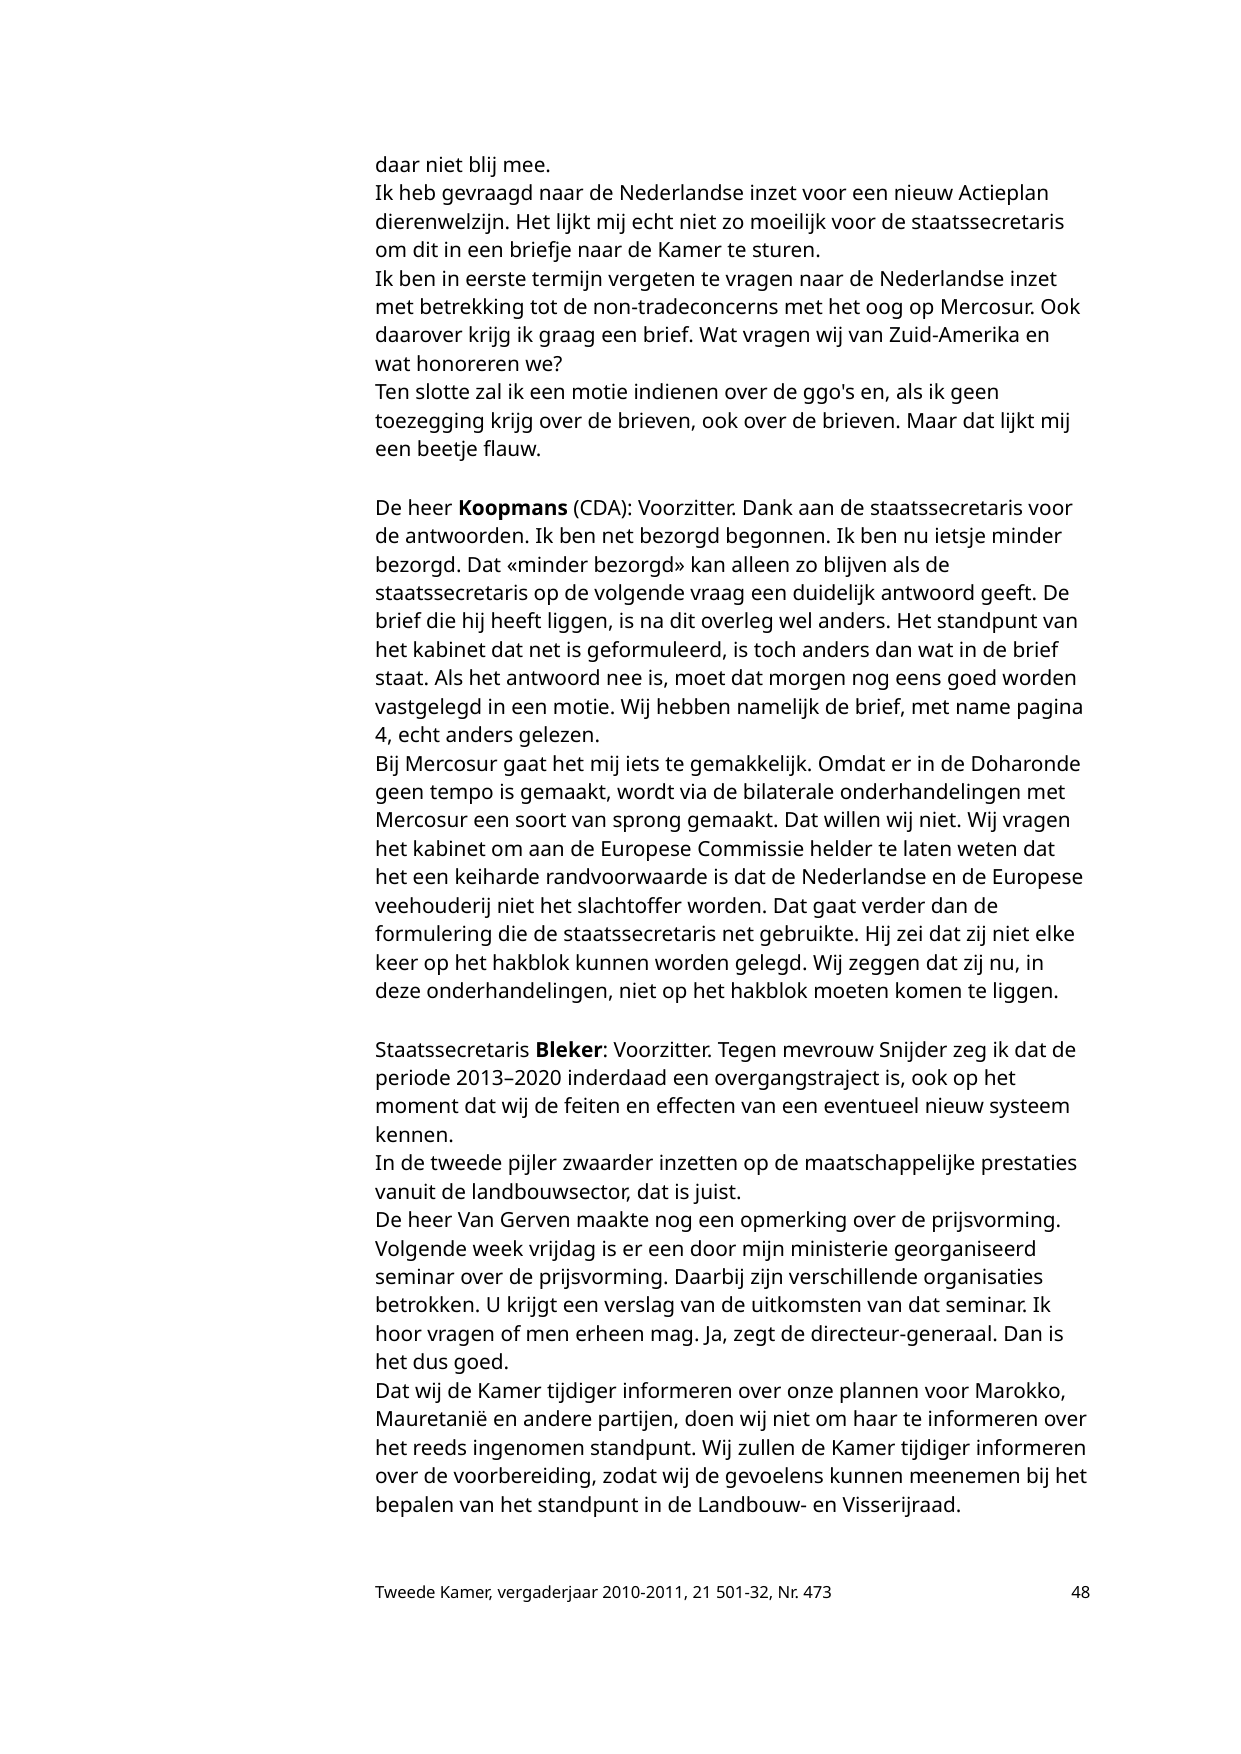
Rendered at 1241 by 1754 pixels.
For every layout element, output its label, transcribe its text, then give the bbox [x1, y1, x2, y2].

text Ten slotte zal ik een motie indienen over de ggo's en, als ik geen toezegging krijg over de brieven, ook over de brieven. Maar dat lijkt mij een beetje flauw. [375, 377, 1090, 463]
text Bij Mercosur gaat het mij iets te gemakkelijk. Omdat er in de Doharonde geen tempo is gemaakt, wordt via de bilaterale onderhandelingen met Mercosur een soort van sprong gemaakt. Dat willen wij niet. Wij vragen het kabinet om aan de Europese Commissie helder te laten weten dat het een keiharde randvoorwaarde is dat de Nederlandse en de Europese veehouderij niet het slachtoffer worden. Dat gaat verder dan de formulering die de staatssecretaris net gebruikte. Hij zei dat zij niet elke keer op het hakblok kunnen worden gelegd. Wij zeggen dat zij nu, in deze onderhandelingen, niet op het hakblok moeten komen te liggen. [375, 749, 1090, 1005]
text De heer Koopmans (CDA): Voorzitter. Dank aan de staatssecretaris voor de antwoorden. Ik ben net bezorgd begonnen. Ik ben nu ietsje minder bezorgd. Dat «minder bezorgd» kan alleen zo blijven als de staatssecretaris op de volgende vraag een duidelijk antwoord geeft. De brief die hij heeft liggen, is na dit overleg wel anders. Het standpunt van het kabinet dat net is geformuleerd, is toch anders dan wat in de brief staat. Als het antwoord nee is, moet dat morgen nog eens goed worden vastgelegd in een motie. Wij hebben namelijk de brief, met name pagina 4, echt anders gelezen. [375, 493, 1090, 749]
text Ik heb gevraagd naar de Nederlandse inzet voor een nieuw Actieplan dierenwelzijn. Het lijkt mij echt niet zo moeilijk voor de staatssecretaris om dit in een briefje naar de Kamer te sturen. [375, 178, 1090, 264]
text Dat wij de Kamer tijdiger informeren over onze plannen voor Marokko, Mauretanië en andere partijen, doen wij niet om haar te informeren over het reeds ingenomen standpunt. Wij zullen de Kamer tijdiger informeren over de voorbereiding, zodat wij de gevoelens kunnen meenemen bij het bepalen van het standpunt in de Landbouw- en Visserijraad. [375, 1376, 1090, 1518]
text Staatssecretaris Bleker: Voorzitter. Tegen mevrouw Snijder zeg ik dat de periode 2013–2020 inderdaad een overgangstraject is, ook op het moment dat wij de feiten en effecten van een eventueel nieuw systeem kennen. [375, 1035, 1090, 1148]
text De heer Van Gerven maakte nog een opmerking over de prijsvorming. Volgende week vrijdag is er een door mijn ministerie georganiseerd seminar over de prijsvorming. Daarbij zijn verschillende organisaties betrokken. U krijgt een verslag van de uitkomsten van dat seminar. Ik hoor vragen of men erheen mag. Ja, zegt de directeur-generaal. Dan is het dus goed. [375, 1205, 1090, 1376]
text daar niet blij mee. [375, 150, 1090, 178]
text In de tweede pijler zwaarder inzetten op de maatschappelijke prestaties vanuit de landbouwsector, dat is juist. [375, 1148, 1090, 1205]
text Ik ben in eerste termijn vergeten te vragen naar de Nederlandse inzet met betrekking tot de non-tradeconcerns met het oog op Mercosur. Ook daarover krijg ik graag een brief. Wat vragen wij van Zuid-Amerika en wat honoreren we? [375, 264, 1090, 377]
